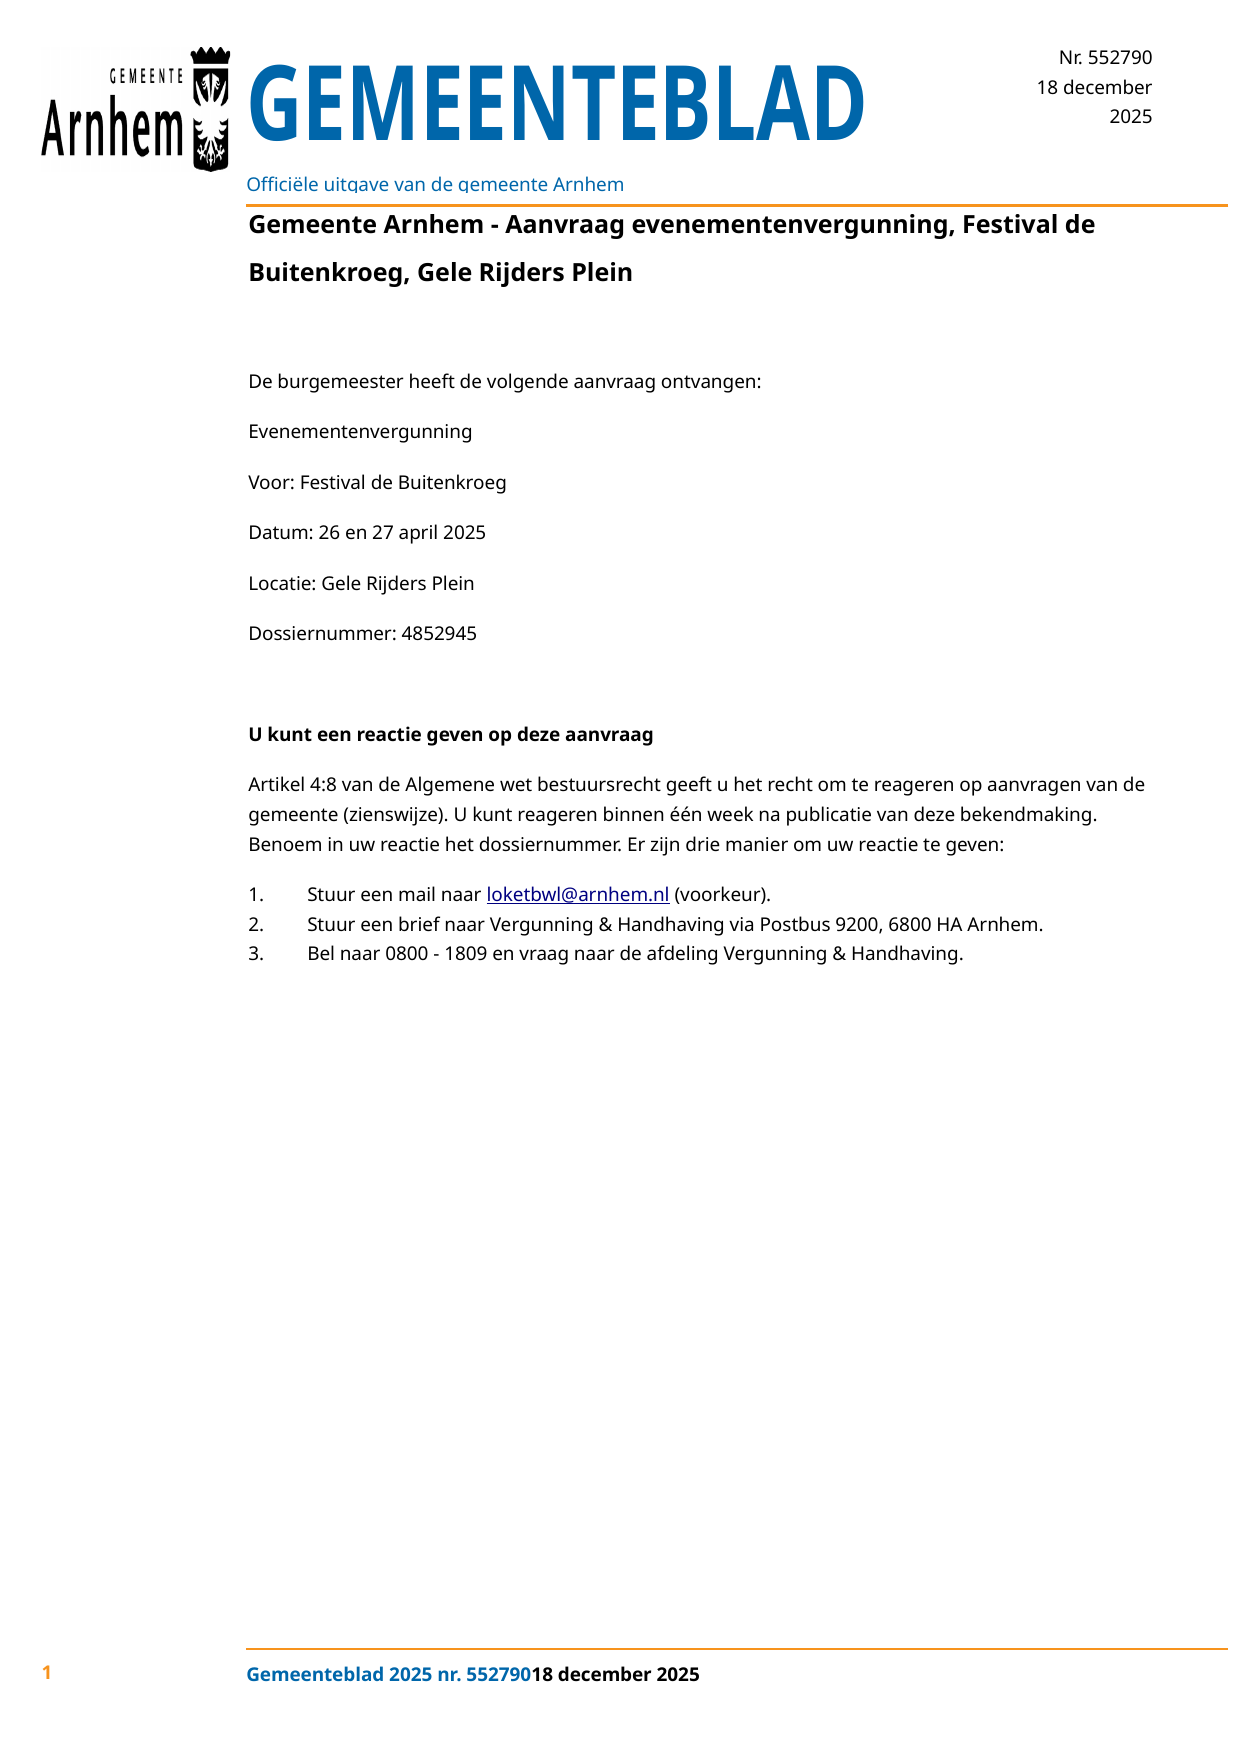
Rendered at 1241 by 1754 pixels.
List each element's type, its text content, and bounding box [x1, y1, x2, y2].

text Gemeente Arnhem - Aanvraag evenementenvergunning, Festival de Buitenkroeg, Gele Rijders Plein [248, 207, 1152, 288]
list Stuur een brief naar Vergunning & Handhaving via Postbus 9200, 6800 HA Arnhem. [248, 911, 1152, 937]
text Datum: 26 en 27 april 2025 [248, 519, 1152, 545]
text Voor: Festival de Buitenkroeg [248, 469, 1152, 495]
list Stuur een mail naar loketbwl@arnhem.nl (voorkeur). [248, 881, 1152, 907]
text Locatie: Gele Rijders Plein [248, 570, 1152, 596]
list Bel naar 0800 - 1809 en vraag naar de afdeling Vergunning & Handhaving. [248, 940, 1152, 966]
picture [41, 47, 231, 172]
text Dossiernummer: 4852945 [248, 620, 1152, 646]
text Evenementenvergunning [248, 419, 1152, 444]
text Artikel 4:8 van de Algemene wet bestuursrecht geeft u het recht om te reageren op aanvragen van de gemeente (zienswijze). U kunt reageren binnen één week na publicatie van deze bekendmaking. Benoem in uw reactie het dossiernummer. Er zijn drie manier om uw reactie te geven: [248, 772, 1152, 857]
text De burgemeester heeft de volgende aanvraag ontvangen: [248, 368, 1152, 394]
text U kunt een reactie geven op deze aanvraag [248, 721, 1152, 747]
